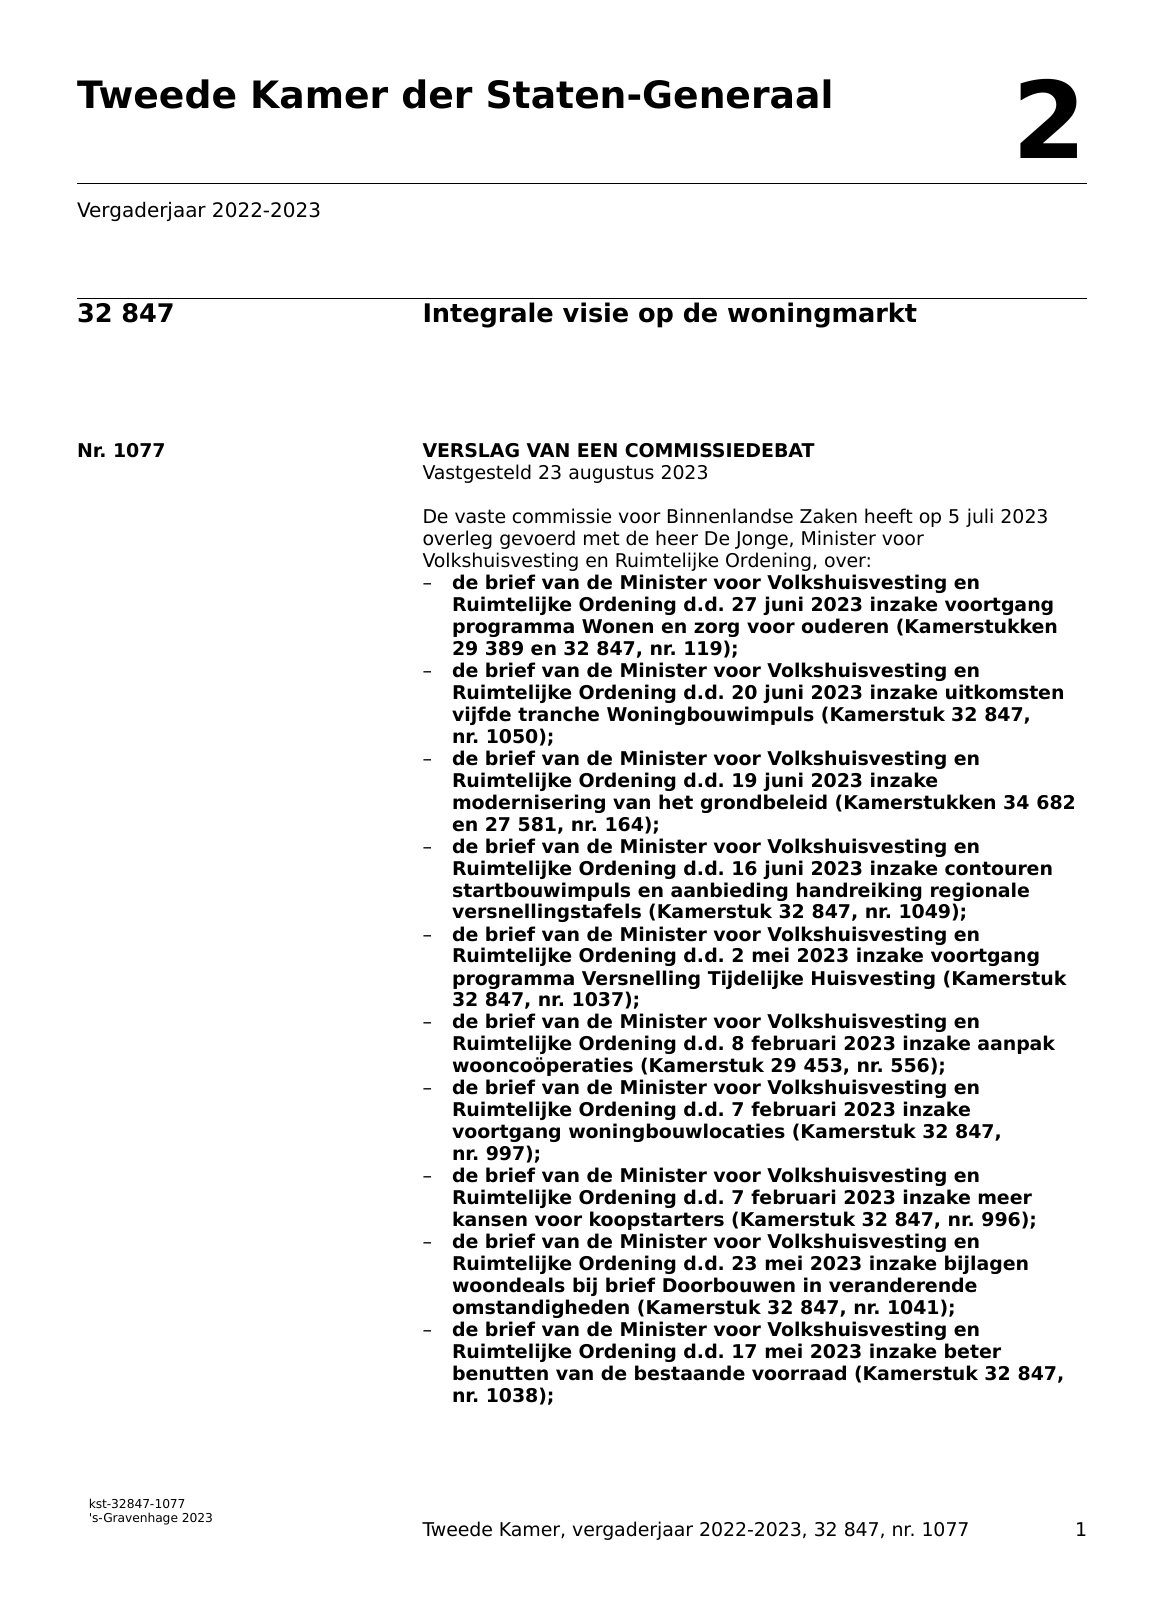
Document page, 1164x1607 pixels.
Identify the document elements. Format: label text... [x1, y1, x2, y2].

text – de brief van de Minister voor Volkshuisvesting en Ruimtelijke Ordening d.d. 23 mei 2023 inzake bijlagen woondeals bij brief Doorbouwen in veranderende omstandigheden (Kamerstuk 32 847, nr. 1041); [422, 1231, 1087, 1319]
text – de brief van de Minister voor Volkshuisvesting en Ruimtelijke Ordening d.d. 20 juni 2023 inzake uitkomsten vijfde tranche Woningbouwimpuls (Kamerstuk 32 847, nr. 1050); [422, 660, 1087, 748]
text kst-32847-1077 [88, 1497, 323, 1511]
table_cell Vergaderjaar 2022-2023 [77, 184, 1087, 298]
subtitle Nr. 1077 VERSLAG VAN EEN COMMISSIEDEBAT [77, 440, 1087, 462]
text – de brief van de Minister voor Volkshuisvesting en Ruimtelijke Ordening d.d. 17 mei 2023 inzake beter benutten van de bestaande voorraad (Kamerstuk 32 847, nr. 1038); [422, 1319, 1087, 1407]
text – de brief van de Minister voor Volkshuisvesting en Ruimtelijke Ordening d.d. 27 juni 2023 inzake voortgang programma Wonen en zorg voor ouderen (Kamerstukken 29 389 en 32 847, nr. 119); [422, 572, 1087, 660]
text Vastgesteld 23 augustus 2023 [422, 462, 1087, 484]
text – de brief van de Minister voor Volkshuisvesting en Ruimtelijke Ordening d.d. 19 juni 2023 inzake modernisering van het grondbeleid (Kamerstukken 34 682 en 27 581, nr. 164); [422, 748, 1087, 836]
text – de brief van de Minister voor Volkshuisvesting en Ruimtelijke Ordening d.d. 7 februari 2023 inzake voortgang woningbouwlocaties (Kamerstuk 32 847, nr. 997); [422, 1077, 1087, 1165]
text – de brief van de Minister voor Volkshuisvesting en Ruimtelijke Ordening d.d. 8 februari 2023 inzake aanpak wooncoöperaties (Kamerstuk 29 453, nr. 556); [422, 1011, 1087, 1077]
table_header Tweede Kamer der Staten-Generaal [77, 59, 886, 183]
text 's-Gravenhage 2023 [88, 1511, 323, 1525]
subtitle 32 847 Integrale visie op de woningmarkt [77, 299, 1087, 329]
text De vaste commissie voor Binnenlandse Zaken heeft op 5 juli 2023 overleg gevoerd met de heer De Jonge, Minister voor Volkshuisvesting en Ruimtelijke Ordening, over: [422, 506, 1087, 572]
text – de brief van de Minister voor Volkshuisvesting en Ruimtelijke Ordening d.d. 7 februari 2023 inzake meer kansen voor koopstarters (Kamerstuk 32 847, nr. 996); [422, 1165, 1087, 1231]
text – de brief van de Minister voor Volkshuisvesting en Ruimtelijke Ordening d.d. 16 juni 2023 inzake contouren startbouwimpuls en aanbieding handreiking regionale versnellingstafels (Kamerstuk 32 847, nr. 1049); [422, 836, 1087, 923]
table_header 2 [886, 59, 1087, 183]
text – de brief van de Minister voor Volkshuisvesting en Ruimtelijke Ordening d.d. 2 mei 2023 inzake voortgang programma Versnelling Tijdelijke Huisvesting (Kamerstuk 32 847, nr. 1037); [422, 923, 1087, 1011]
